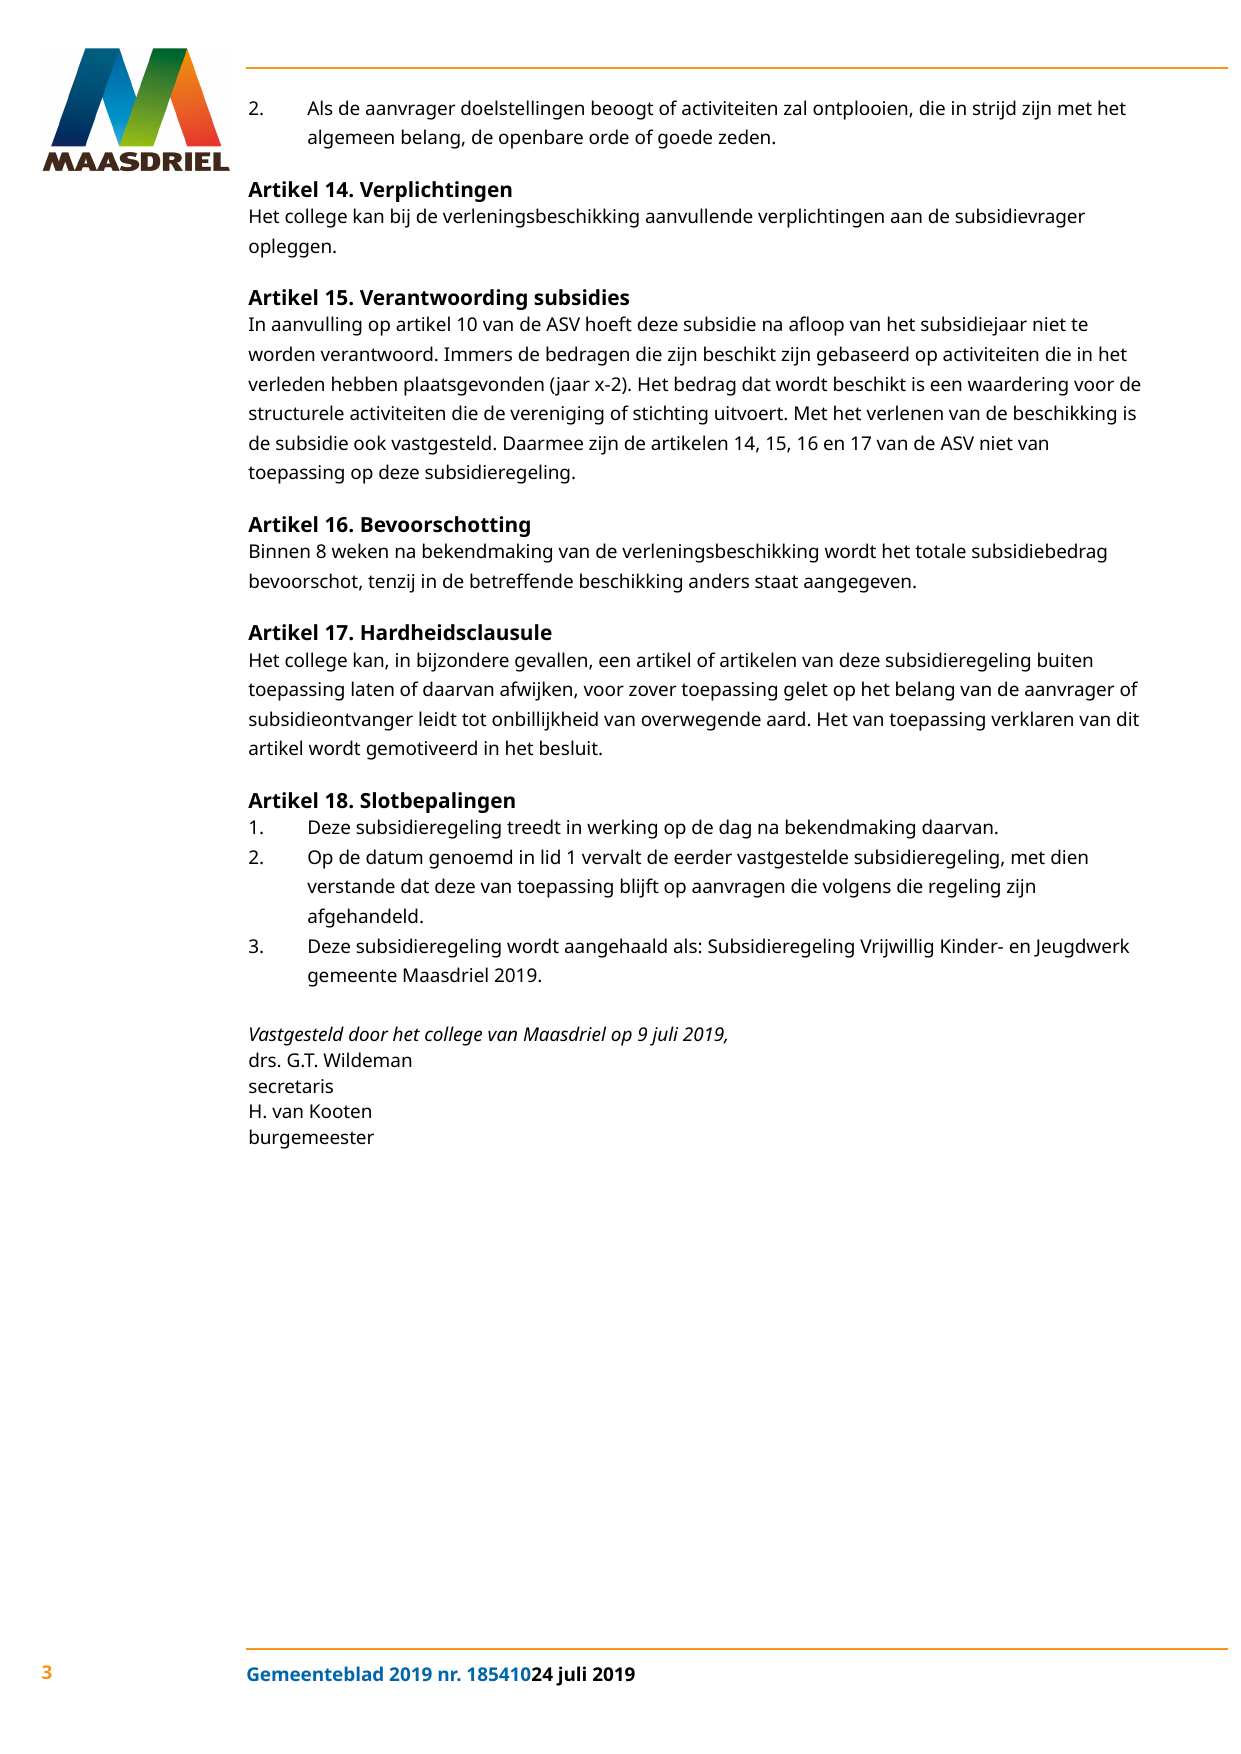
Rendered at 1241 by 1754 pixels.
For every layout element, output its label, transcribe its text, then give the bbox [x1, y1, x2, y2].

text Het college kan bij de verleningsbeschikking aanvullende verplichtingen aan de subsidievrager opleggen. [248, 203, 1152, 258]
text Binnen 8 weken na bekendmaking van de verleningsbeschikking wordt het totale subsidiebedrag bevoorschot, tenzij in de betreffende beschikking anders staat aangegeven. [248, 538, 1152, 594]
text Artikel 16. Bevoorschotting [248, 510, 1152, 538]
text secretaris [248, 1073, 1152, 1099]
text Artikel 17. Hardheidsclausule [248, 618, 1152, 647]
text drs. G.T. Wildeman [248, 1047, 1152, 1073]
text Artikel 14. Verplichtingen [248, 175, 1152, 203]
list Als de aanvrager doelstellingen beoogt of activiteiten zal ontplooien, die in strijd zijn met het algemeen belang, de openbare orde of goede zeden. [248, 95, 1152, 150]
text Vastgesteld door het college van Maasdriel op 9 juli 2019, [248, 1022, 1152, 1047]
picture [41, 47, 231, 172]
list Deze subsidieregeling treedt in werking op de dag na bekendmaking daarvan. [248, 814, 1152, 840]
list Op de datum genoemd in lid 1 vervalt de eerder vastgestelde subsidieregeling, met dien verstande dat deze van toepassing blijft op aanvragen die volgens die regeling zijn afgehandeld. [248, 844, 1152, 929]
text Artikel 15. Verantwoording subsidies [248, 283, 1152, 312]
text In aanvulling op artikel 10 van de ASV hoeft deze subsidie na afloop van het subsidiejaar niet te worden verantwoord. Immers de bedragen die zijn beschikt zijn gebaseerd op activiteiten die in het verleden hebben plaatsgevonden (jaar x-2). Het bedrag dat wordt beschikt is een waardering voor de structurele activiteiten die de vereniging of stichting uitvoert. Met het verlenen van de beschikking is de subsidie ook vastgesteld. Daarmee zijn de artikelen 14, 15, 16 en 17 van de ASV niet van toepassing op deze subsidieregeling. [248, 312, 1152, 485]
text H. van Kooten [248, 1099, 1152, 1124]
text Het college kan, in bijzondere gevallen, een artikel of artikelen van deze subsidieregeling buiten toepassing laten of daarvan afwijken, voor zover toepassing gelet op het belang van de aanvrager of subsidieontvanger leidt tot onbillijkheid van overwegende aard. Het van toepassing verklaren van dit artikel wordt gemotiveerd in het besluit. [248, 647, 1152, 761]
list Deze subsidieregeling wordt aangehaald als: Subsidieregeling Vrijwillig Kinder- en Jeugdwerk gemeente Maasdriel 2019. [248, 933, 1152, 988]
text burgemeester [248, 1124, 1152, 1150]
text Artikel 18. Slotbepalingen [248, 786, 1152, 814]
